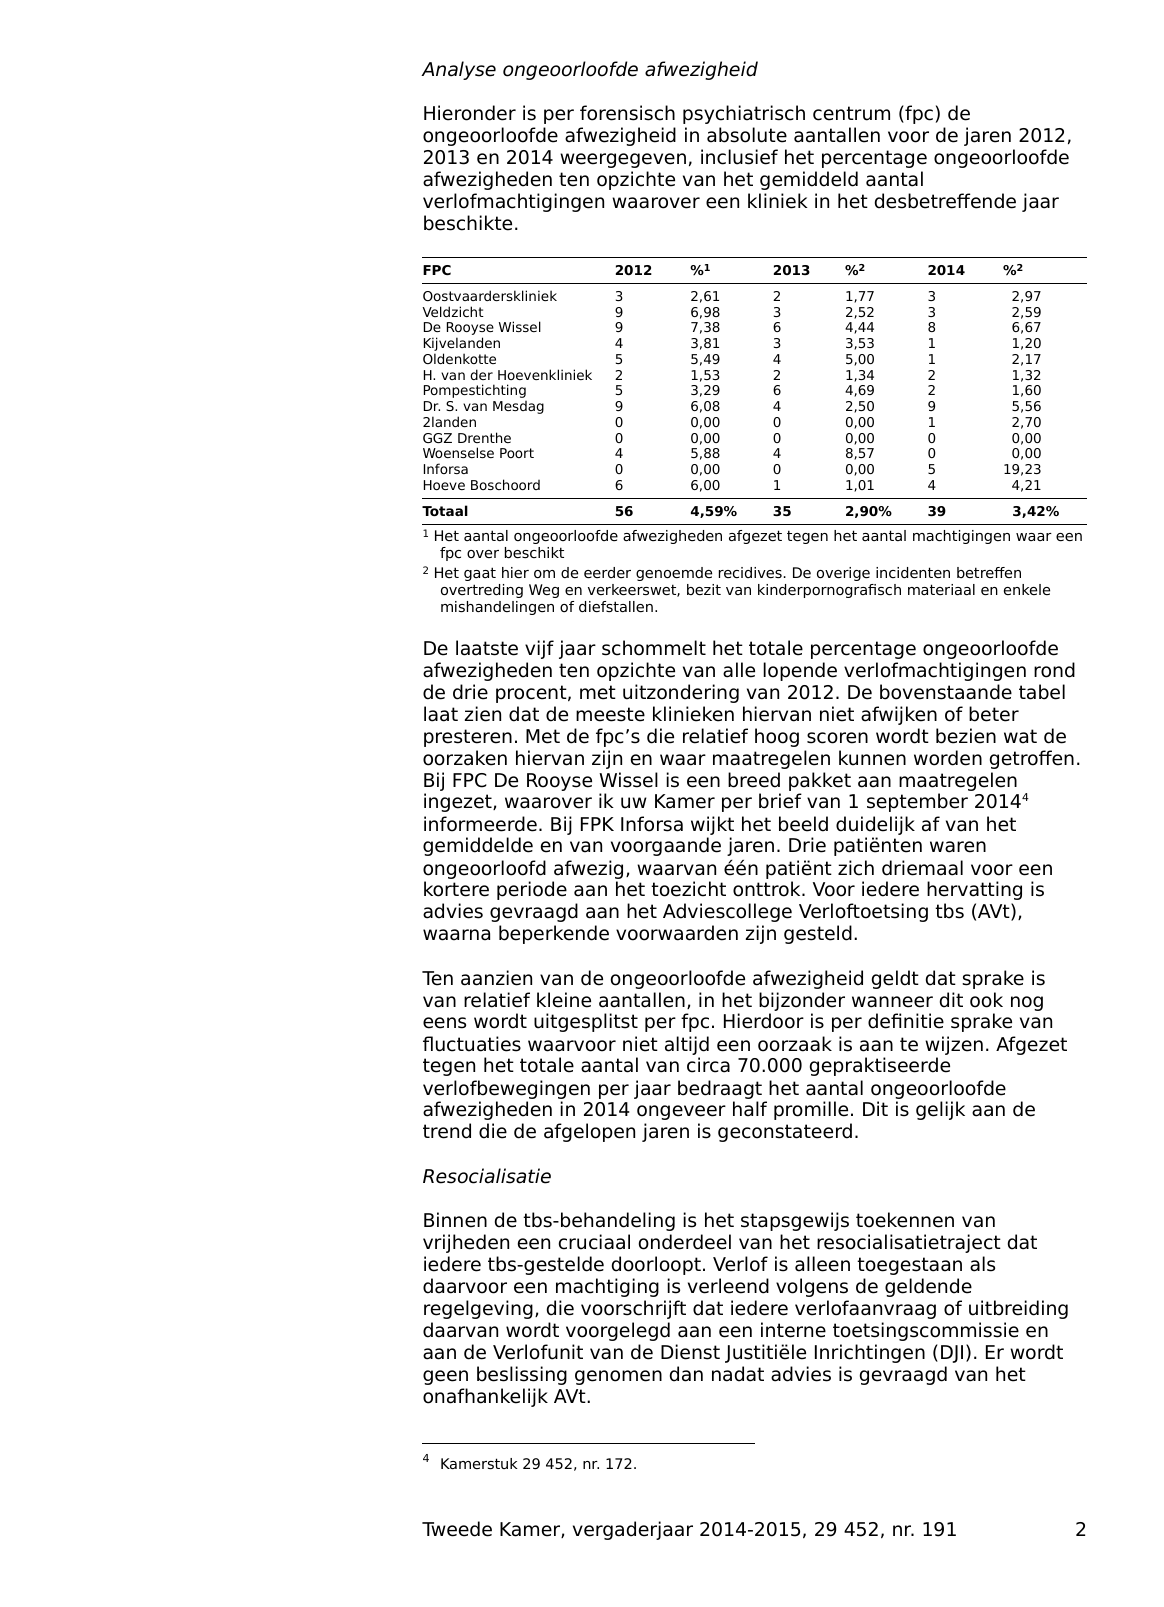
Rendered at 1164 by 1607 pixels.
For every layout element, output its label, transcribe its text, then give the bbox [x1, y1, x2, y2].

table_cell 0 [609, 415, 684, 430]
table_cell 0 [609, 462, 684, 478]
table_cell 4,59% [684, 499, 767, 524]
table_cell 0,00 [684, 415, 767, 430]
table_cell 2 [767, 284, 839, 304]
table_cell Oldenkotte [422, 352, 608, 367]
table_cell 7,38 [684, 320, 767, 336]
subtitle Resocialisatie [422, 1166, 1087, 1187]
table_cell 8 [921, 320, 997, 336]
text Hieronder is per forensisch psychiatrisch centrum (fpc) de ongeoorloofde afwezigheid in absolute aantallen voor de jaren 2012, 2013 en 2014 weergegeven, inclusief het percentage ongeoorloofde afwezigheden ten opzichte van het gemiddeld aantal verlofmachtigingen waarover een kliniek in het desbetreffende jaar beschikte. [422, 103, 1087, 235]
table_cell 4,21 [997, 478, 1087, 498]
table_cell 1 [921, 415, 997, 430]
table_cell 0,00 [997, 446, 1087, 462]
table_cell 1 [921, 336, 997, 352]
table_cell 3 [609, 284, 684, 304]
table_cell 3,53 [839, 336, 921, 352]
table_cell 3 [921, 284, 997, 304]
table_cell 2 [609, 368, 684, 383]
table_cell 1 Het aantal ongeoorloofde afwezigheden afgezet tegen het aantal machtigingen waar een fpc over beschikt 2 Het gaat hier om de eerder genoemde recidives. De overige incidenten betreffen overtreding Weg en verkeerswet, bezit van kinderpornografisch materiaal en enkele mishandelingen of diefstallen. [422, 525, 1087, 615]
table_cell 1 [767, 478, 839, 498]
table_cell 3,81 [684, 336, 767, 352]
table_cell 2,90% [839, 499, 921, 524]
table_cell 5,49 [684, 352, 767, 367]
table_cell 4 [609, 336, 684, 352]
table_cell GGZ Drenthe [422, 430, 608, 446]
table_cell Woenselse Poort [422, 446, 608, 462]
table_cell 4 [767, 446, 839, 462]
table_cell 2,59 [997, 305, 1087, 320]
table_cell H. van der Hoevenkliniek [422, 368, 608, 383]
table_cell 3 [767, 305, 839, 320]
table_cell De Rooyse Wissel [422, 320, 608, 336]
table_cell 9 [609, 320, 684, 336]
table_cell 5,88 [684, 446, 767, 462]
table_cell 2 [921, 383, 997, 399]
text Binnen de tbs-behandeling is het stapsgewijs toekennen van vrijheden een cruciaal onderdeel van het resocialisatietraject dat iedere tbs-gestelde doorloopt. Verlof is alleen toegestaan als daarvoor een machtiging is verleend volgens de geldende regelgeving, die voorschrijft dat iedere verlofaanvraag of uitbreiding daarvan wordt voorgelegd aan een interne toetsingscommissie en aan de Verlofunit van de Dienst Justitiële Inrichtingen (DJI). Er wordt geen beslissing genomen dan nadat advies is gevraagd van het onafhankelijk AVt. [422, 1210, 1087, 1407]
table_cell 1,60 [997, 383, 1087, 399]
text De laatste vijf jaar schommelt het totale percentage ongeoorloofde afwezigheden ten opzichte van alle lopende verlofmachtigingen rond de drie procent, met uitzondering van 2012. De bovenstaande tabel laat zien dat de meeste klinieken hiervan niet afwijken of beter presteren. Met de fpc’s die relatief hoog scoren wordt bezien wat de oorzaken hiervan zijn en waar maatregelen kunnen worden getroffen. Bij FPC De Rooyse Wissel is een breed pakket aan maatregelen ingezet, waarover ik uw Kamer per brief van 1 september 2014 informeerde. Bij FPK Inforsa wijkt het beeld duidelijk af van het gemiddelde en van voorgaande jaren. Drie patiënten waren ongeoorloofd afwezig, waarvan één patiënt zich driemaal voor een kortere periode aan het toezicht onttrok. Voor iedere hervatting is advies gevraagd aan het Adviescollege Verloftoetsing tbs (AVt), waarna beperkende voorwaarden zijn gesteld. [422, 638, 1087, 945]
table_cell 1 [921, 352, 997, 367]
table_cell Kijvelanden [422, 336, 608, 352]
table_cell 3,42% [997, 499, 1087, 524]
table_header %2 [839, 258, 921, 283]
table_cell 1,34 [839, 368, 921, 383]
table_cell 4 [767, 399, 839, 415]
table_cell 3 [767, 336, 839, 352]
table_cell 5,56 [997, 399, 1087, 415]
table_cell 0 [767, 415, 839, 430]
table_cell 19,23 [997, 462, 1087, 478]
table_cell 2landen [422, 415, 608, 430]
text Ten aanzien van de ongeoorloofde afwezigheid geldt dat sprake is van relatief kleine aantallen, in het bijzonder wanneer dit ook nog eens wordt uitgesplitst per fpc. Hierdoor is per definitie sprake van fluctuaties waarvoor niet altijd een oorzaak is aan te wijzen. Afgezet tegen het totale aantal van circa 70.000 gepraktiseerde verlofbewegingen per jaar bedraagt het aantal ongeoorloofde afwezigheden in 2014 ongeveer half promille. Dit is gelijk aan de trend die de afgelopen jaren is geconstateerd. [422, 967, 1087, 1143]
table_cell Hoeve Boschoord [422, 478, 608, 498]
table_cell 39 [921, 499, 997, 524]
table_cell 0 [767, 430, 839, 446]
table_cell 0,00 [684, 462, 767, 478]
table_cell 0 [767, 462, 839, 478]
table_cell 56 [609, 499, 684, 524]
table_cell 2,97 [997, 284, 1087, 304]
table_header %2 [997, 258, 1087, 283]
table_cell 0 [921, 446, 997, 462]
table_cell 0 [609, 430, 684, 446]
table_cell 1,77 [839, 284, 921, 304]
table_cell 1,53 [684, 368, 767, 383]
table_cell 2 [921, 368, 997, 383]
table_cell 1,32 [997, 368, 1087, 383]
table_cell 4 [609, 446, 684, 462]
table_cell 6 [767, 383, 839, 399]
table_cell 4,69 [839, 383, 921, 399]
table_cell Oostvaarderskliniek [422, 284, 608, 304]
table_cell 1,20 [997, 336, 1087, 352]
table_cell 4,44 [839, 320, 921, 336]
table_cell 2,70 [997, 415, 1087, 430]
table_cell Totaal [422, 499, 608, 524]
table_cell 2,52 [839, 305, 921, 320]
table_cell 0,00 [839, 462, 921, 478]
table_cell Dr. S. van Mesdag [422, 399, 608, 415]
table_cell 6 [767, 320, 839, 336]
table_cell 2 [767, 368, 839, 383]
table_cell 6,98 [684, 305, 767, 320]
table_cell 6,08 [684, 399, 767, 415]
table_cell 8,57 [839, 446, 921, 462]
table_cell 5 [609, 352, 684, 367]
table_cell 5,00 [839, 352, 921, 367]
table_cell 2,50 [839, 399, 921, 415]
table_cell 9 [609, 399, 684, 415]
table_cell 0,00 [997, 430, 1087, 446]
table_cell 1,01 [839, 478, 921, 498]
table_cell 4 [921, 478, 997, 498]
table_cell 0,00 [684, 430, 767, 446]
table_cell 4 [767, 352, 839, 367]
table_cell 6 [609, 478, 684, 498]
table_header FPC [422, 258, 608, 283]
table_cell 3 [921, 305, 997, 320]
table_cell Pompestichting [422, 383, 608, 399]
table_cell 6,00 [684, 478, 767, 498]
table_cell Inforsa [422, 462, 608, 478]
subtitle Analyse ongeoorloofde afwezigheid [422, 59, 1087, 81]
table_cell 2,17 [997, 352, 1087, 367]
table_cell 5 [921, 462, 997, 478]
table_cell 0,00 [839, 430, 921, 446]
table_header %1 [684, 258, 767, 283]
table_header 2014 [921, 258, 997, 283]
table_cell 5 [609, 383, 684, 399]
table_header 2013 [767, 258, 839, 283]
text Kamerstuk 29 452, nr. 172. [422, 1452, 1087, 1474]
table_cell 0 [921, 430, 997, 446]
table_cell Veldzicht [422, 305, 608, 320]
table_cell 9 [921, 399, 997, 415]
table_cell 0,00 [839, 415, 921, 430]
table_cell 6,67 [997, 320, 1087, 336]
table_cell 2,61 [684, 284, 767, 304]
table_cell 3,29 [684, 383, 767, 399]
table_cell 35 [767, 499, 839, 524]
table_cell 9 [609, 305, 684, 320]
table_header 2012 [609, 258, 684, 283]
